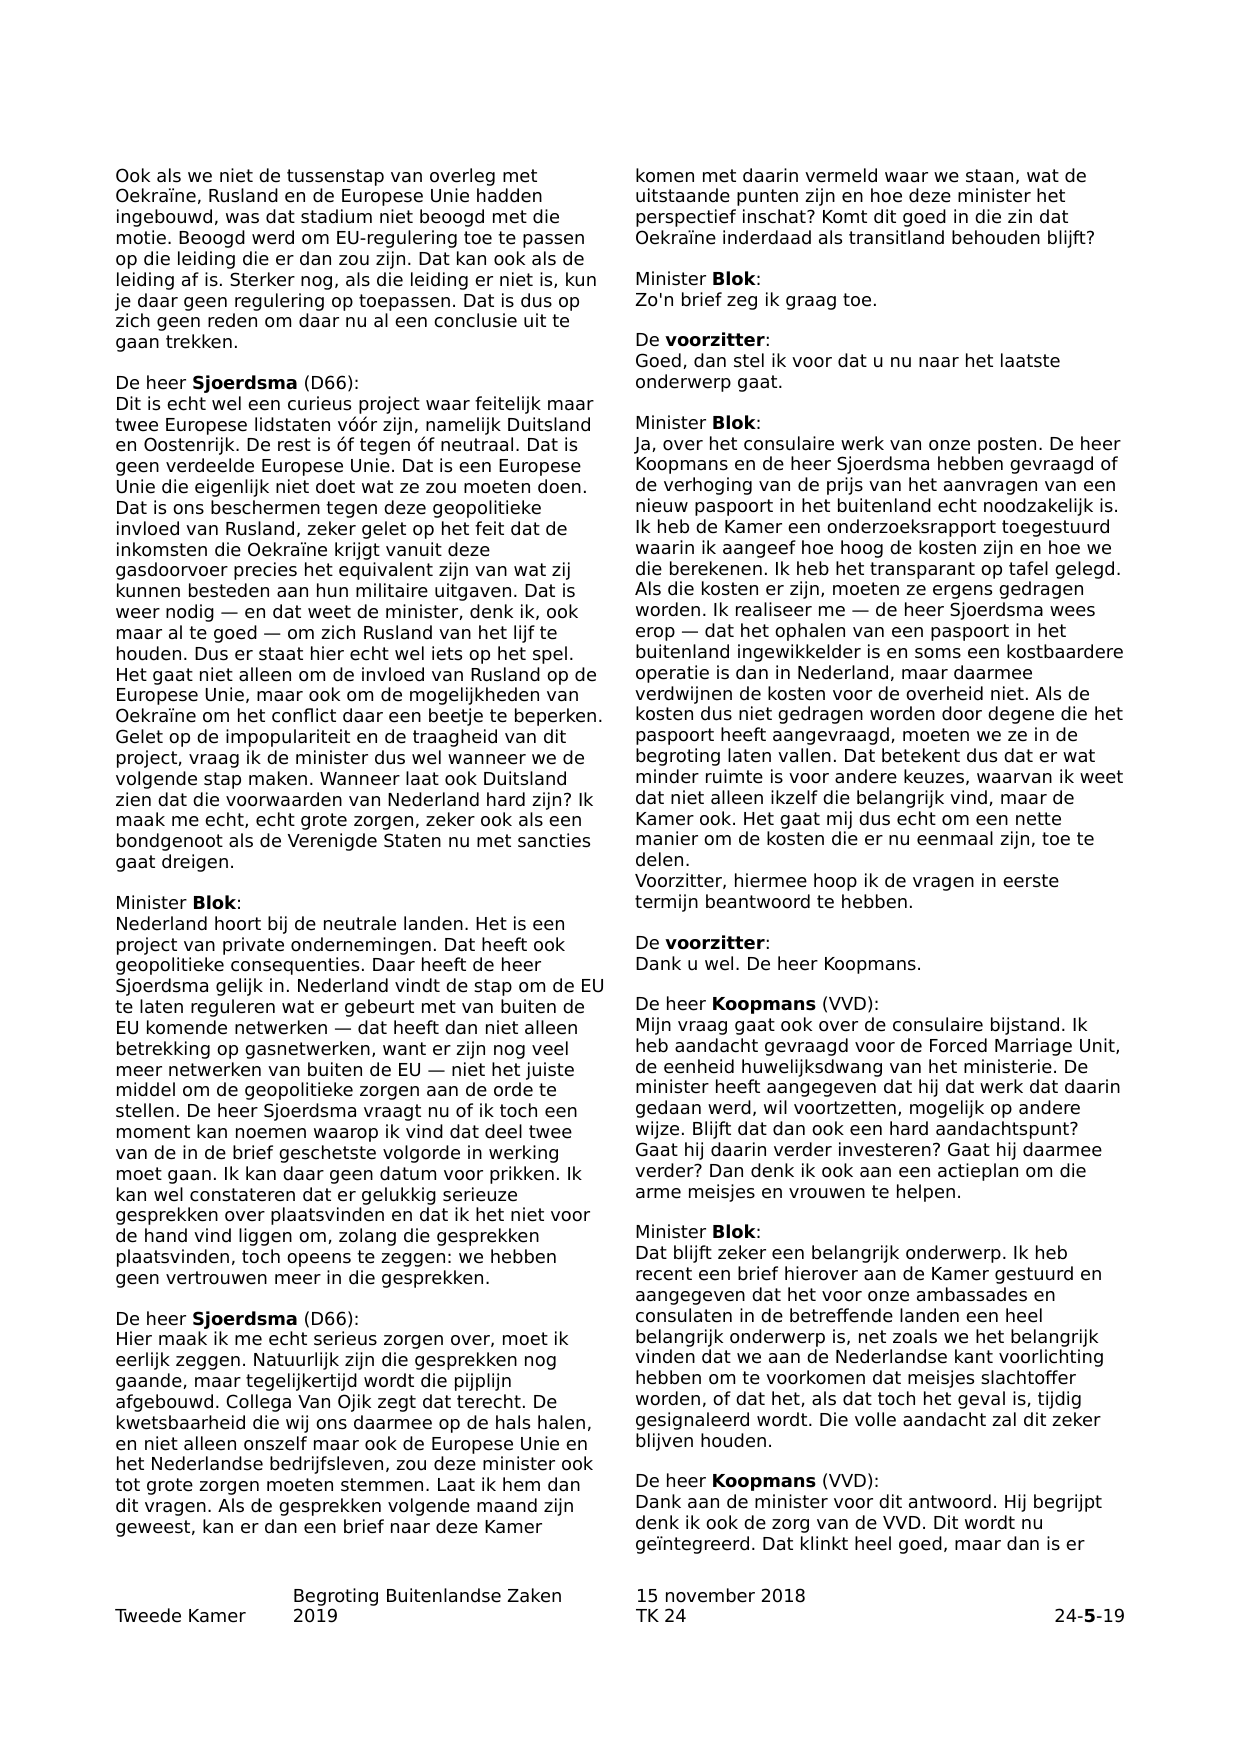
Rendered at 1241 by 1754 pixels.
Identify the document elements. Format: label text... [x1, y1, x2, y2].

text Dank u wel. De heer Koopmans. [635, 953, 1125, 974]
text De heer Sjoerdsma (D66): [115, 373, 605, 393]
text Hier maak ik me echt serieus zorgen over, moet ik eerlijk zeggen. Natuurlijk zijn die gesprekken nog gaande, maar tegelijkertijd wordt die pijplijn afgebouwd. Collega Van Ojik zegt dat terecht. De kwetsbaarheid die wij ons daarmee op de hals halen, en niet alleen onszelf maar ook de Europese Unie en het Nederlandse bedrijfsleven, zou deze minister ook tot grote zorgen moeten stemmen. Laat ik hem dan dit vragen. Als de gesprekken volgende maand zijn geweest, kan er dan een brief naar deze Kamer [115, 1329, 605, 1537]
text Zo'n brief zeg ik graag toe. [635, 289, 1125, 310]
text Minister Blok: [635, 1222, 1125, 1243]
text Dit is echt wel een curieus project waar feitelijk maar twee Europese lidstaten vóór zijn, namelijk Duitsland en Oostenrijk. De rest is óf tegen óf neutraal. Dat is geen verdeelde Europese Unie. Dat is een Europese Unie die eigenlijk niet doet wat ze zou moeten doen. Dat is ons beschermen tegen deze geopolitieke invloed van Rusland, zeker gelet op het feit dat de inkomsten die Oekraïne krijgt vanuit deze gasdoorvoer precies het equivalent zijn van wat zij kunnen besteden aan hun militaire uitgaven. Dat is weer nodig — en dat weet de minister, denk ik, ook maar al te goed — om zich Rusland van het lijf te houden. Dus er staat hier echt wel iets op het spel. Het gaat niet alleen om de invloed van Rusland op de Europese Unie, maar ook om de mogelijkheden van Oekraïne om het conflict daar een beetje te beperken. Gelet op de impopulariteit en de traagheid van dit project, vraag ik de minister dus wel wanneer we de volgende stap maken. Wanneer laat ook Duitsland zien dat die voorwaarden van Nederland hard zijn? Ik maak me echt, echt grote zorgen, zeker ook als een bondgenoot als de Verenigde Staten nu met sancties gaat dreigen. [115, 393, 605, 873]
text Mijn vraag gaat ook over de consulaire bijstand. Ik heb aandacht gevraagd voor de Forced Marriage Unit, de eenheid huwelijksdwang van het ministerie. De minister heeft aangegeven dat hij dat werk dat daarin gedaan werd, wil voortzetten, mogelijk op andere wijze. Blijft dat dan ook een hard aandachtspunt? Gaat hij daarin verder investeren? Gaat hij daarmee verder? Dan denk ik ook aan een actieplan om die arme meisjes en vrouwen te helpen. [635, 1015, 1125, 1202]
text Dat blijft zeker een belangrijk onderwerp. Ik heb recent een brief hierover aan de Kamer gestuurd en aangegeven dat het voor onze ambassades en consulaten in de betreffende landen een heel belangrijk onderwerp is, net zoals we het belangrijk vinden dat we aan de Nederlandse kant voorlichting hebben om te voorkomen dat meisjes slachtoffer worden, of dat het, als dat toch het geval is, tijdig gesignaleerd wordt. Die volle aandacht zal dit zeker blijven houden. [635, 1243, 1125, 1451]
text De heer Koopmans (VVD): [635, 1471, 1125, 1492]
text Minister Blok: [635, 269, 1125, 289]
text Voorzitter, hiermee hoop ik de vragen in eerste termijn beantwoord te hebben. [635, 871, 1125, 912]
text Ook als we niet de tussenstap van overleg met Oekraïne, Rusland en de Europese Unie hadden ingebouwd, was dat stadium niet beoogd met die motie. Beoogd werd om EU-regulering toe te passen op die leiding die er dan zou zijn. Dat kan ook als de leiding af is. Sterker nog, als die leiding er niet is, kun je daar geen regulering op toepassen. Dat is dus op zich geen reden om daar nu al een conclusie uit te gaan trekken. [115, 165, 605, 353]
text Minister Blok: [115, 893, 605, 913]
text komen met daarin vermeld waar we staan, wat de uitstaande punten zijn en hoe deze minister het perspectief inschat? Komt dit goed in die zin dat Oekraïne inderdaad als transitland behouden blijft? [635, 165, 1125, 249]
text Goed, dan stel ik voor dat u nu naar het laatste onderwerp gaat. [635, 351, 1125, 393]
text Dank aan de minister voor dit antwoord. Hij begrijpt denk ik ook de zorg van de VVD. Dit wordt nu geïntegreerd. Dat klinkt heel goed, maar dan is er [635, 1492, 1125, 1554]
text De heer Sjoerdsma (D66): [115, 1308, 605, 1329]
text De voorzitter: [635, 932, 1125, 953]
text De heer Koopmans (VVD): [635, 994, 1125, 1015]
text Minister Blok: [635, 413, 1125, 433]
text Nederland hoort bij de neutrale landen. Het is een project van private ondernemingen. Dat heeft ook geopolitieke consequenties. Daar heeft de heer Sjoerdsma gelijk in. Nederland vindt de stap om de EU te laten reguleren wat er gebeurt met van buiten de EU komende netwerken — dat heeft dan niet alleen betrekking op gasnetwerken, want er zijn nog veel meer netwerken van buiten de EU — niet het juiste middel om de geopolitieke zorgen aan de orde te stellen. De heer Sjoerdsma vraagt nu of ik toch een moment kan noemen waarop ik vind dat deel twee van de in de brief geschetste volgorde in werking moet gaan. Ik kan daar geen datum voor prikken. Ik kan wel constateren dat er gelukkig serieuze gesprekken over plaatsvinden en dat ik het niet voor de hand vind liggen om, zolang die gesprekken plaatsvinden, toch opeens te zeggen: we hebben geen vertrouwen meer in die gesprekken. [115, 913, 605, 1288]
text Ja, over het consulaire werk van onze posten. De heer Koopmans en de heer Sjoerdsma hebben gevraagd of de verhoging van de prijs van het aanvragen van een nieuw paspoort in het buitenland echt noodzakelijk is. Ik heb de Kamer een onderzoeksrapport toegestuurd waarin ik aangeef hoe hoog de kosten zijn en hoe we die berekenen. Ik heb het transparant op tafel gelegd. Als die kosten er zijn, moeten ze ergens gedragen worden. Ik realiseer me — de heer Sjoerdsma wees erop — dat het ophalen van een paspoort in het buitenland ingewikkelder is en soms een kostbaardere operatie is dan in Nederland, maar daarmee verdwijnen de kosten voor de overheid niet. Als de kosten dus niet gedragen worden door degene die het paspoort heeft aangevraagd, moeten we ze in de begroting laten vallen. Dat betekent dus dat er wat minder ruimte is voor andere keuzes, waarvan ik weet dat niet alleen ikzelf die belangrijk vind, maar de Kamer ook. Het gaat mij dus echt om een nette manier om de kosten die er nu eenmaal zijn, toe te delen. [635, 433, 1125, 871]
text De voorzitter: [635, 330, 1125, 351]
